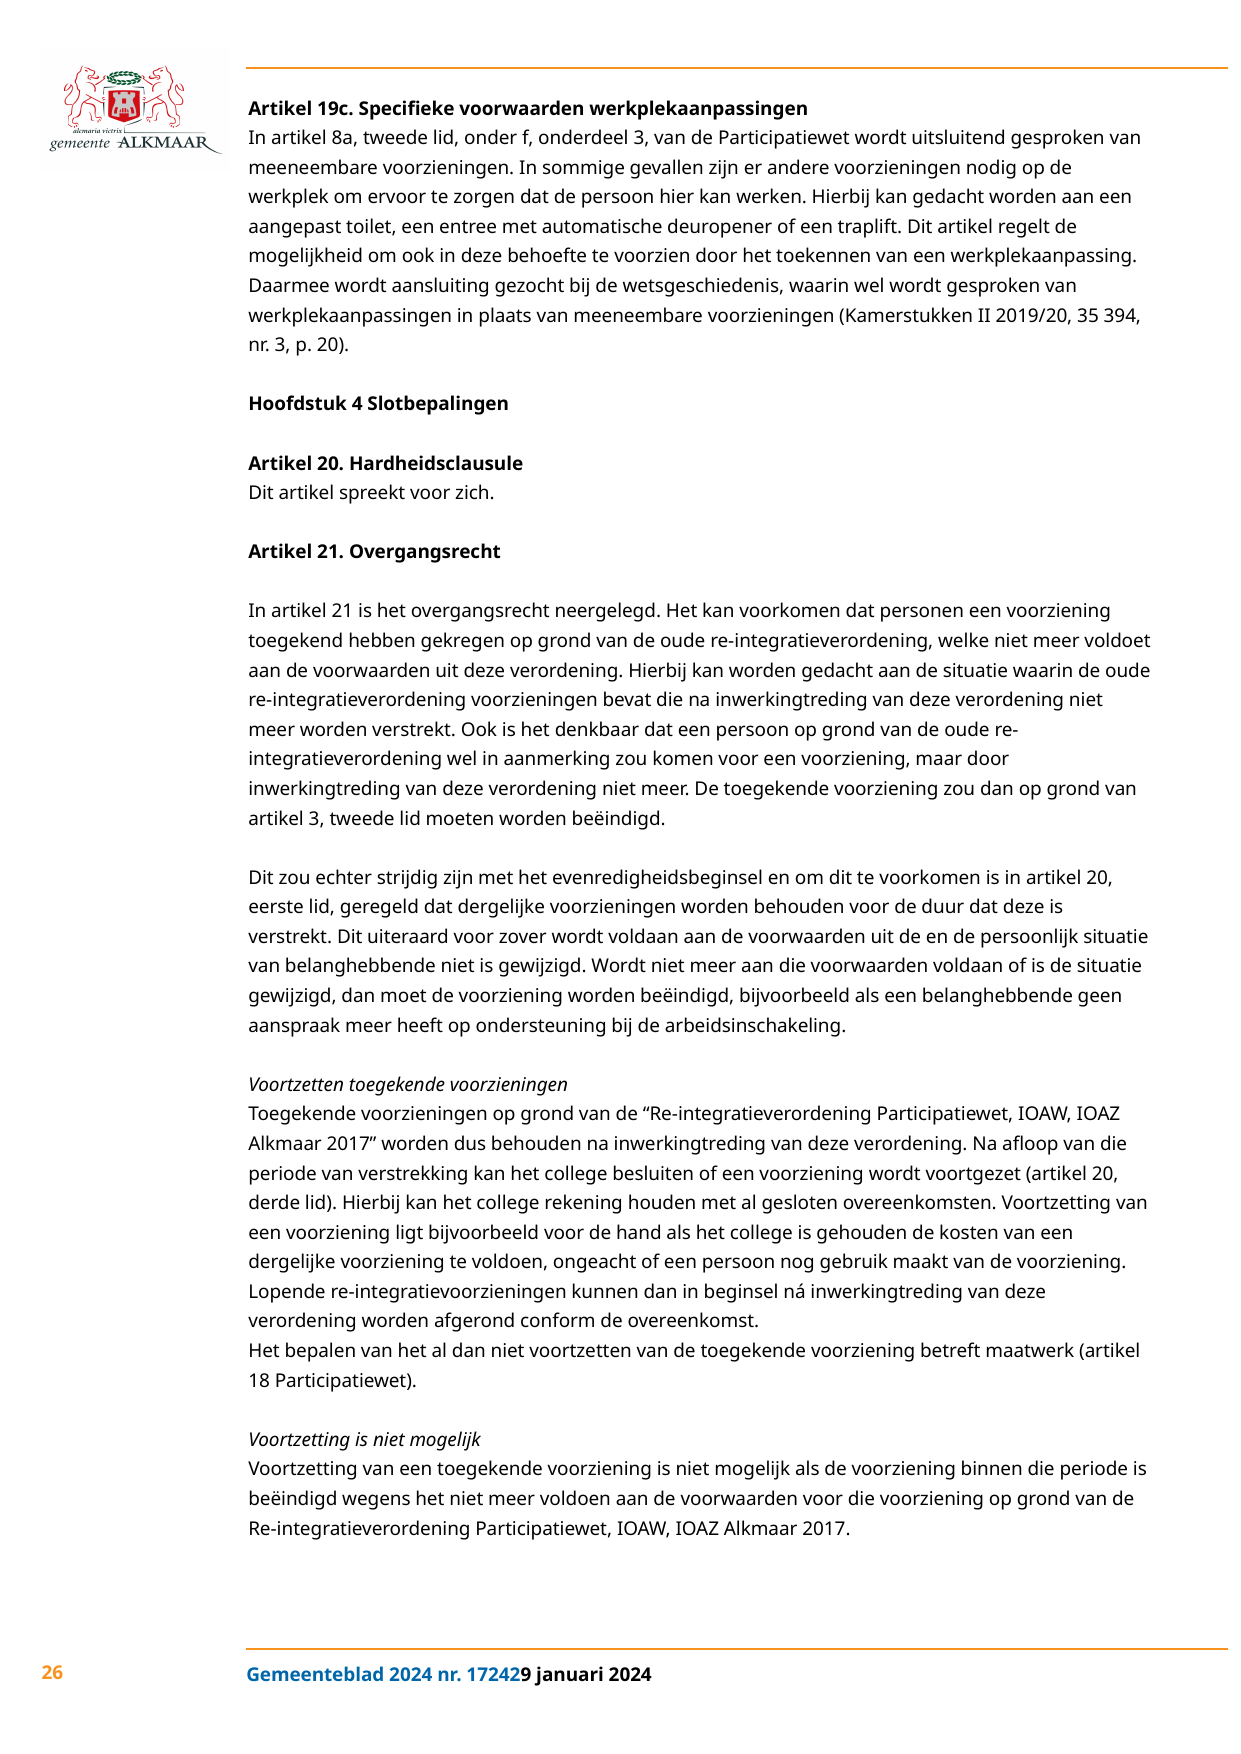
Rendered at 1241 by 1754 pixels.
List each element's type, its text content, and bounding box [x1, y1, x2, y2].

text Artikel 21. Overgangsrecht [248, 538, 1152, 564]
text Artikel 20. Hardheidsclausule [248, 450, 1152, 476]
text Het bepalen van het al dan niet voortzetten van de toegekende voorziening betreft maatwerk (artikel 18 Participatiewet). [248, 1337, 1152, 1393]
text Dit artikel spreekt voor zich. [248, 479, 1152, 505]
text Voortzetting is niet mogelijk [248, 1426, 1152, 1452]
picture [41, 47, 231, 172]
text Toegekende voorzieningen op grond van de “Re-integratieverordening Participatiewet, IOAW, IOAZ Alkmaar 2017” worden dus behouden na inwerkingtreding van deze verordening. Na afloop van die periode van verstrekking kan het college besluiten of een voorziening wordt voortgezet (artikel 20, derde lid). Hierbij kan het college rekening houden met al gesloten overeenkomsten. Voortzetting van een voorziening ligt bijvoorbeeld voor de hand als het college is gehouden de kosten van een dergelijke voorziening te voldoen, ongeacht of een persoon nog gebruik maakt van de voorziening. Lopende re-integratievoorzieningen kunnen dan in beginsel ná inwerkingtreding van deze verordening worden afgerond conform de overeenkomst. [248, 1101, 1152, 1333]
text Dit zou echter strijdig zijn met het evenredigheidsbeginsel en om dit te voorkomen is in artikel 20, eerste lid, geregeld dat dergelijke voorzieningen worden behouden voor de duur dat deze is verstrekt. Dit uiteraard voor zover wordt voldaan aan de voorwaarden uit de en de persoonlijk situatie van belanghebbende niet is gewijzigd. Wordt niet meer aan die voorwaarden voldaan of is de situatie gewijzigd, dan moet de voorziening worden beëindigd, bijvoorbeeld als een belanghebbende geen aanspraak meer heeft op ondersteuning bij de arbeidsinschakeling. [248, 864, 1152, 1038]
text Voortzetten toegekende voorzieningen [248, 1071, 1152, 1097]
text In artikel 21 is het overgangsrecht neergelegd. Het kan voorkomen dat personen een voorziening toegekend hebben gekregen op grond van de oude re-integratieverordening, welke niet meer voldoet aan de voorwaarden uit deze verordening. Hierbij kan worden gedacht aan de situatie waarin de oude re-integratieverordening voorzieningen bevat die na inwerkingtreding van deze verordening niet meer worden verstrekt. Ook is het denkbaar dat een persoon op grond van de oude re-integratieverordening wel in aanmerking zou komen voor een voorziening, maar door inwerkingtreding van deze verordening niet meer. De toegekende voorziening zou dan op grond van artikel 3, tweede lid moeten worden beëindigd. [248, 598, 1152, 831]
text Hoofdstuk 4 Slotbepalingen [248, 391, 1152, 416]
text Voortzetting van een toegekende voorziening is niet mogelijk als de voorziening binnen die periode is beëindigd wegens het niet meer voldoen aan de voorwaarden voor die voorziening op grond van de Re-integratieverordening Participatiewet, IOAW, IOAZ Alkmaar 2017. [248, 1456, 1152, 1541]
text In artikel 8a, tweede lid, onder f, onderdeel 3, van de Participatiewet wordt uitsluitend gesproken van meeneembare voorzieningen. In sommige gevallen zijn er andere voorzieningen nodig op de werkplek om ervoor te zorgen dat de persoon hier kan werken. Hierbij kan gedacht worden aan een aangepast toilet, een entree met automatische deuropener of een traplift. Dit artikel regelt de mogelijkheid om ook in deze behoefte te voorzien door het toekennen van een werkplekaanpassing. Daarmee wordt aansluiting gezocht bij de wetsgeschiedenis, waarin wel wordt gesproken van werkplekaanpassingen in plaats van meeneembare voorzieningen (Kamerstukken II 2019/20, 35 394, nr. 3, p. 20). [248, 124, 1152, 357]
text Artikel 19c. Specifieke voorwaarden werkplekaanpassingen [248, 95, 1152, 121]
